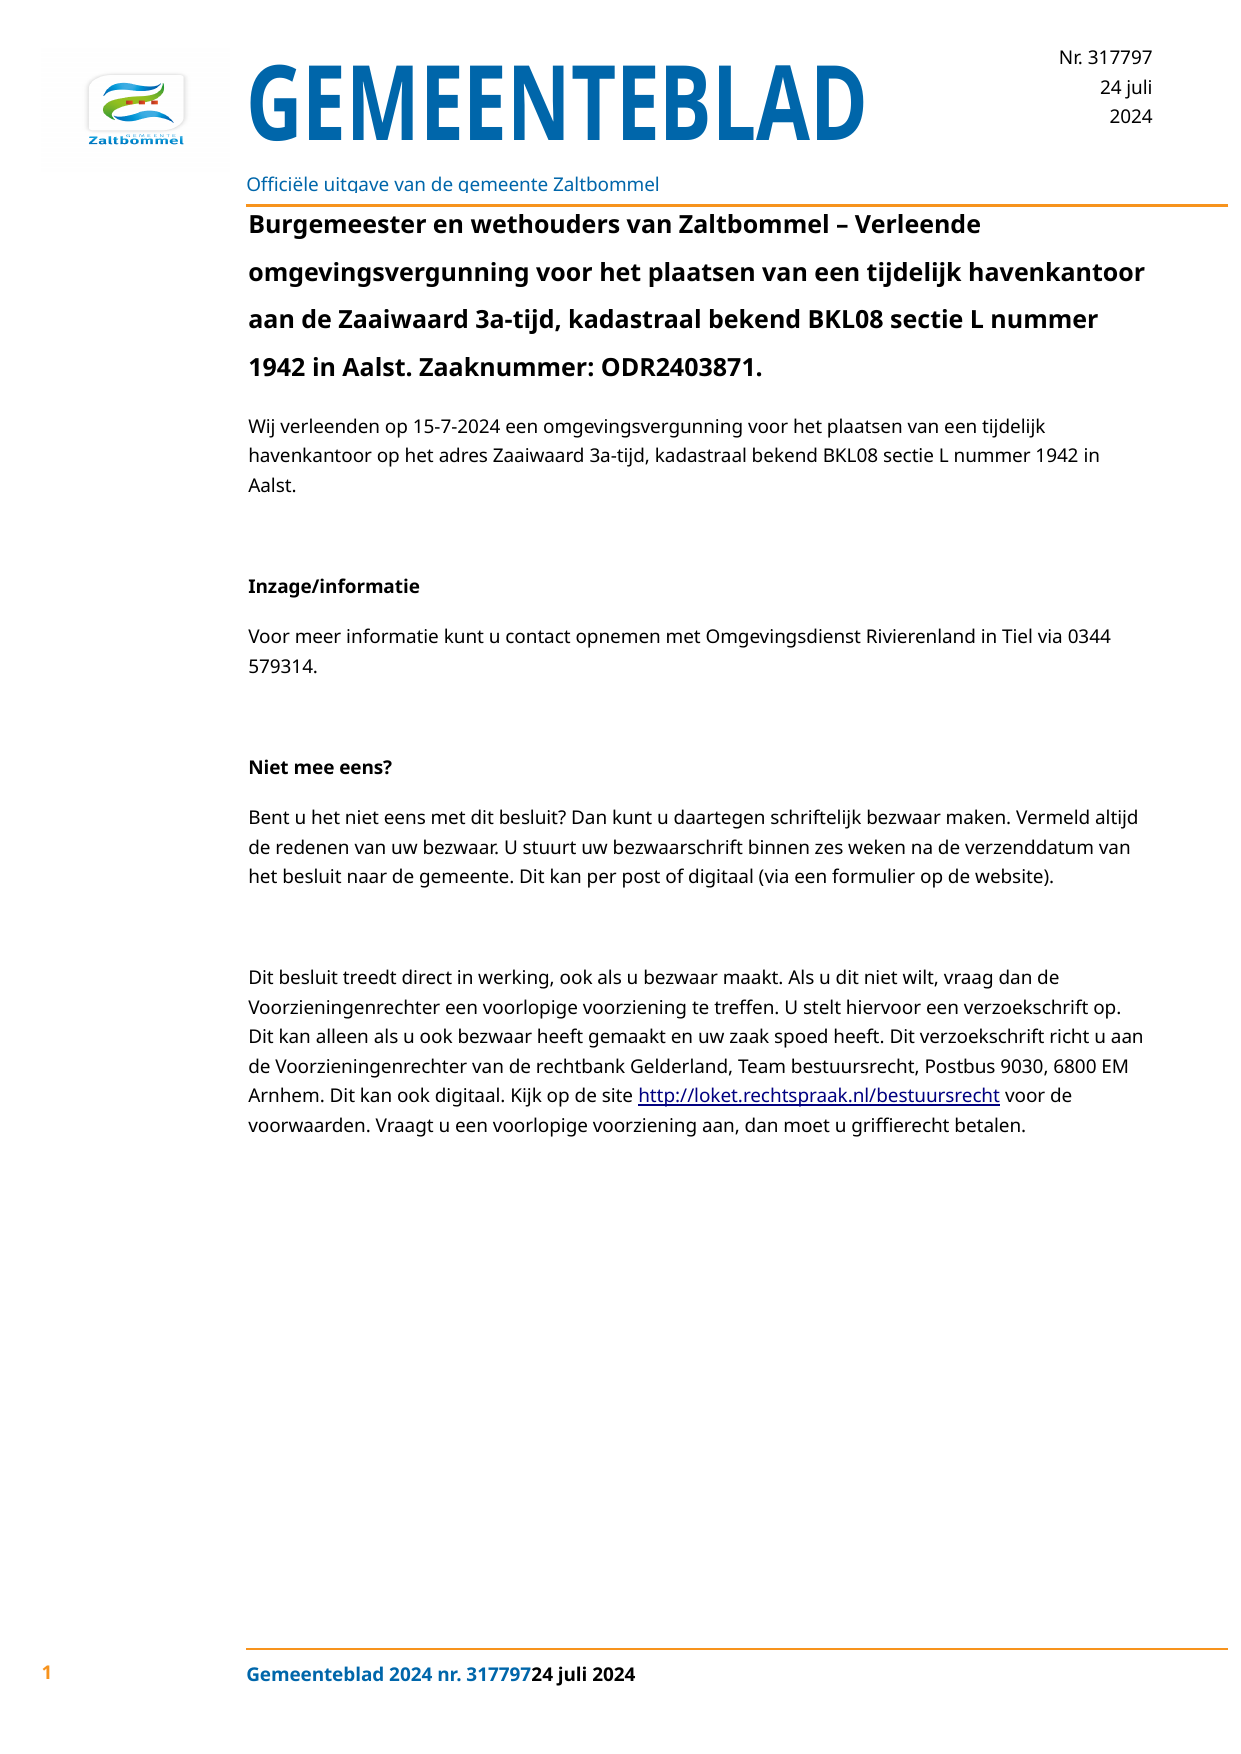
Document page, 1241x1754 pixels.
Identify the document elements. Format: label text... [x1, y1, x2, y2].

text Voor meer informatie kunt u contact opnemen met Omgevingsdienst Rivierenland in Tiel via 0344 579314. [248, 623, 1152, 679]
picture [41, 47, 231, 172]
text Burgemeester en wethouders van Zaltbommel – Verleende omgevingsvergunning voor het plaatsen van een tijdelijk havenkantoor aan de Zaaiwaard 3a-tijd, kadastraal bekend BKL08 sectie L nummer 1942 in Aalst. Zaaknummer: ODR2403871. [248, 207, 1152, 384]
text Inzage/informatie [248, 573, 1152, 599]
text Bent u het niet eens met dit besluit? Dan kunt u daartegen schriftelijk bezwaar maken. Vermeld altijd de redenen van uw bezwaar. U stuurt uw bezwaarschrift binnen zes weken na de verzenddatum van het besluit naar de gemeente. Dit kan per post of digitaal (via een formulier op de website). [248, 804, 1152, 889]
text Niet mee eens? [248, 754, 1152, 780]
text Dit besluit treedt direct in werking, ook als u bezwaar maakt. Als u dit niet wilt, vraag dan de Voorzieningenrechter een voorlopige voorziening te treffen. U stelt hiervoor een verzoekschrift op. Dit kan alleen als u ook bezwaar heeft gemaakt en uw zaak spoed heeft. Dit verzoekschrift richt u aan de Voorzieningenrechter van de rechtbank Gelderland, Team bestuursrecht, Postbus 9030, 6800 EM Arnhem. Dit kan ook digitaal. Kijk op de site http://loket.rechtspraak.nl/bestuursrecht voor de voorwaarden. Vraagt u een voorlopige voorziening aan, dan moet u griffierecht betalen. [248, 964, 1152, 1138]
text Wij verleenden op 15-7-2024 een omgevingsvergunning voor het plaatsen van een tijdelijk havenkantoor op het adres Zaaiwaard 3a-tijd, kadastraal bekend BKL08 sectie L nummer 1942 in Aalst. [248, 413, 1152, 498]
